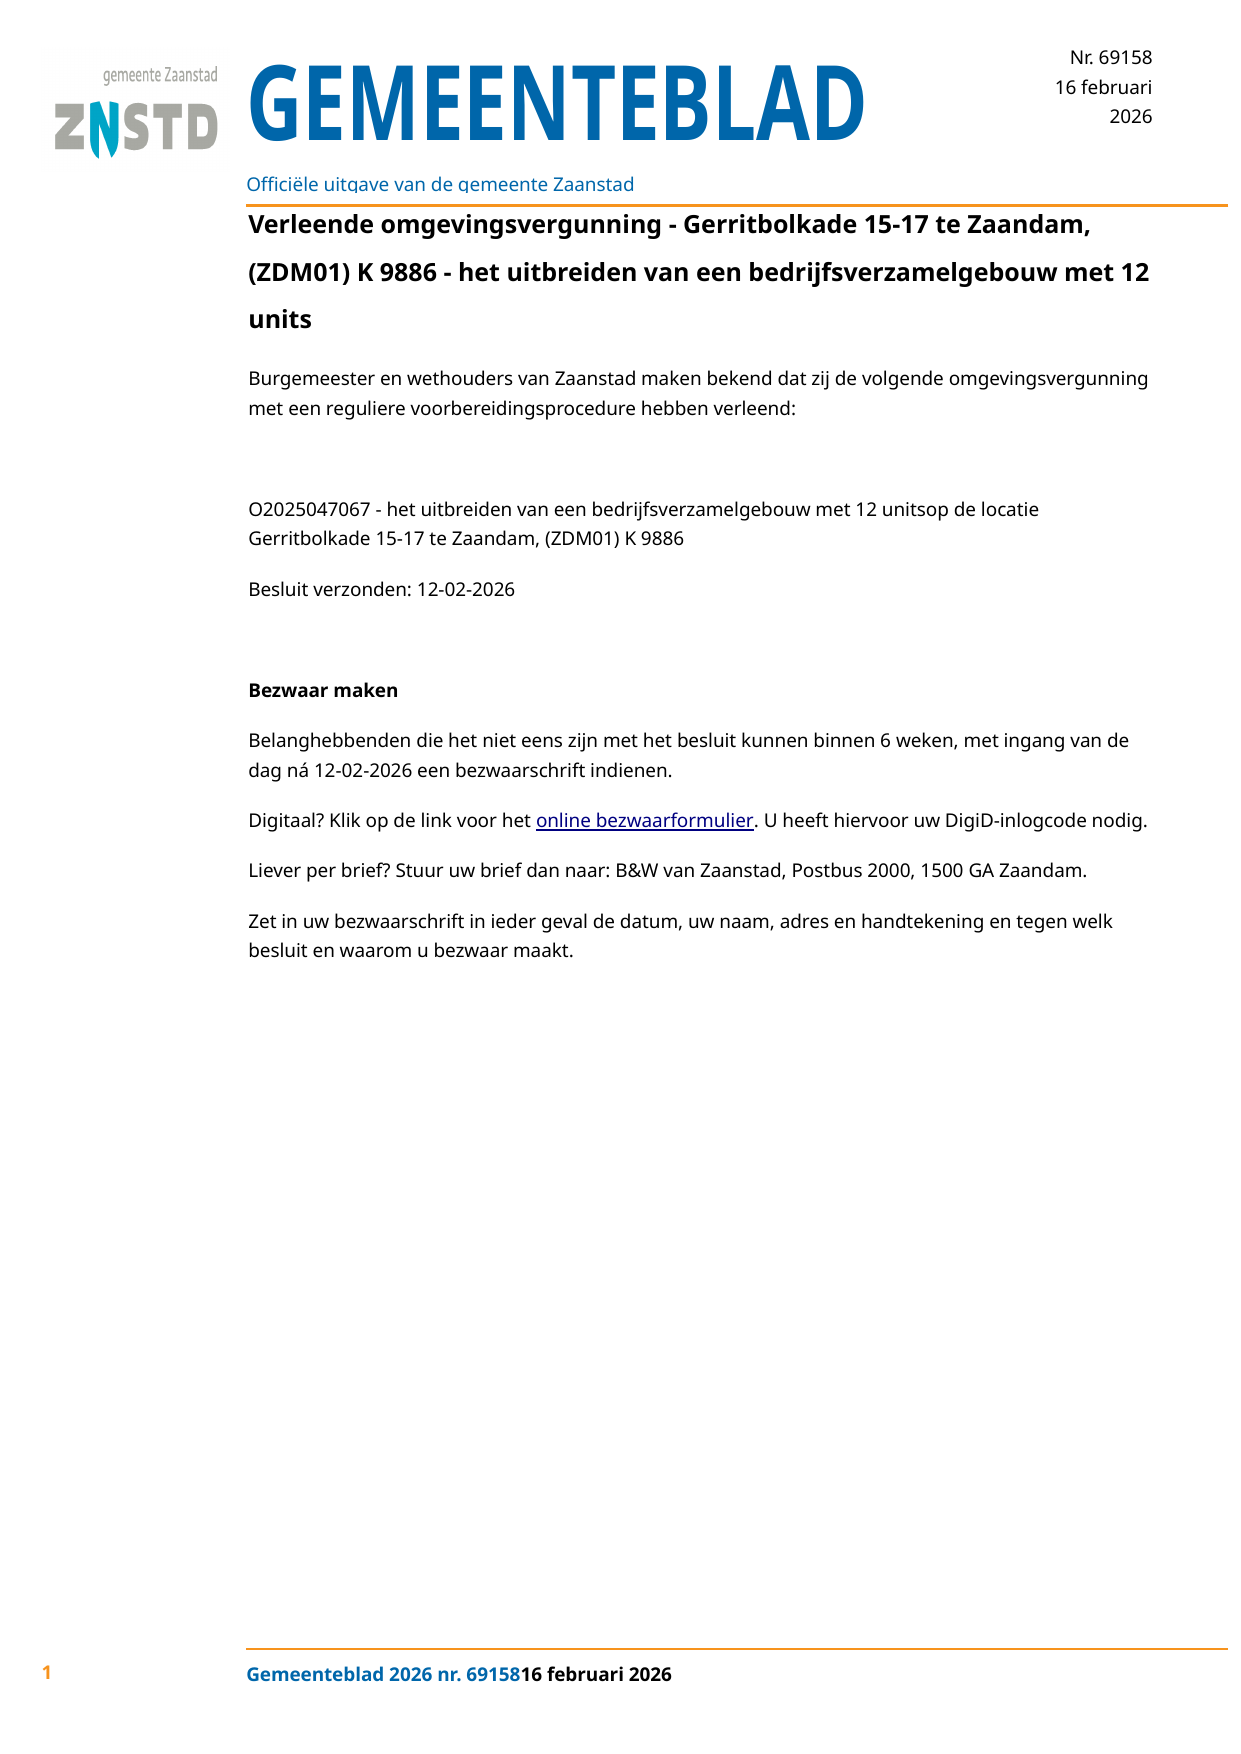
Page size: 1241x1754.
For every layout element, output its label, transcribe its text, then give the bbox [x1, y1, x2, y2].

text Zet in uw bezwaarschrift in ieder geval de datum, uw naam, adres en handtekening en tegen welk besluit en waarom u bezwaar maakt. [248, 908, 1152, 963]
text Digitaal? Klik op de link voor het online bezwaarformulier. U heeft hiervoor uw DigiD-inlogcode nodig. [248, 807, 1152, 833]
text Verleende omgevingsvergunning - Gerritbolkade 15-17 te Zaandam, (ZDM01) K 9886 - het uitbreiden van een bedrijfsverzamelgebouw met 12 units [248, 207, 1152, 336]
text Belanghebbenden die het niet eens zijn met het besluit kunnen binnen 6 weken, met ingang van de dag ná 12-02-2026 een bezwaarschrift indienen. [248, 727, 1152, 782]
text O2025047067 - het uitbreiden van een bedrijfsverzamelgebouw met 12 unitsop de locatie Gerritbolkade 15-17 te Zaandam, (ZDM01) K 9886 [248, 496, 1152, 551]
picture [41, 47, 231, 172]
text Burgemeester en wethouders van Zaanstad maken bekend dat zij de volgende omgevingsvergunning met een reguliere voorbereidingsprocedure hebben verleend: [248, 366, 1152, 421]
text Besluit verzonden: 12-02-2026 [248, 576, 1152, 602]
text Liever per brief? Stuur uw brief dan naar: B&W van Zaanstad, Postbus 2000, 1500 GA Zaandam. [248, 858, 1152, 883]
text Bezwaar maken [248, 677, 1152, 702]
